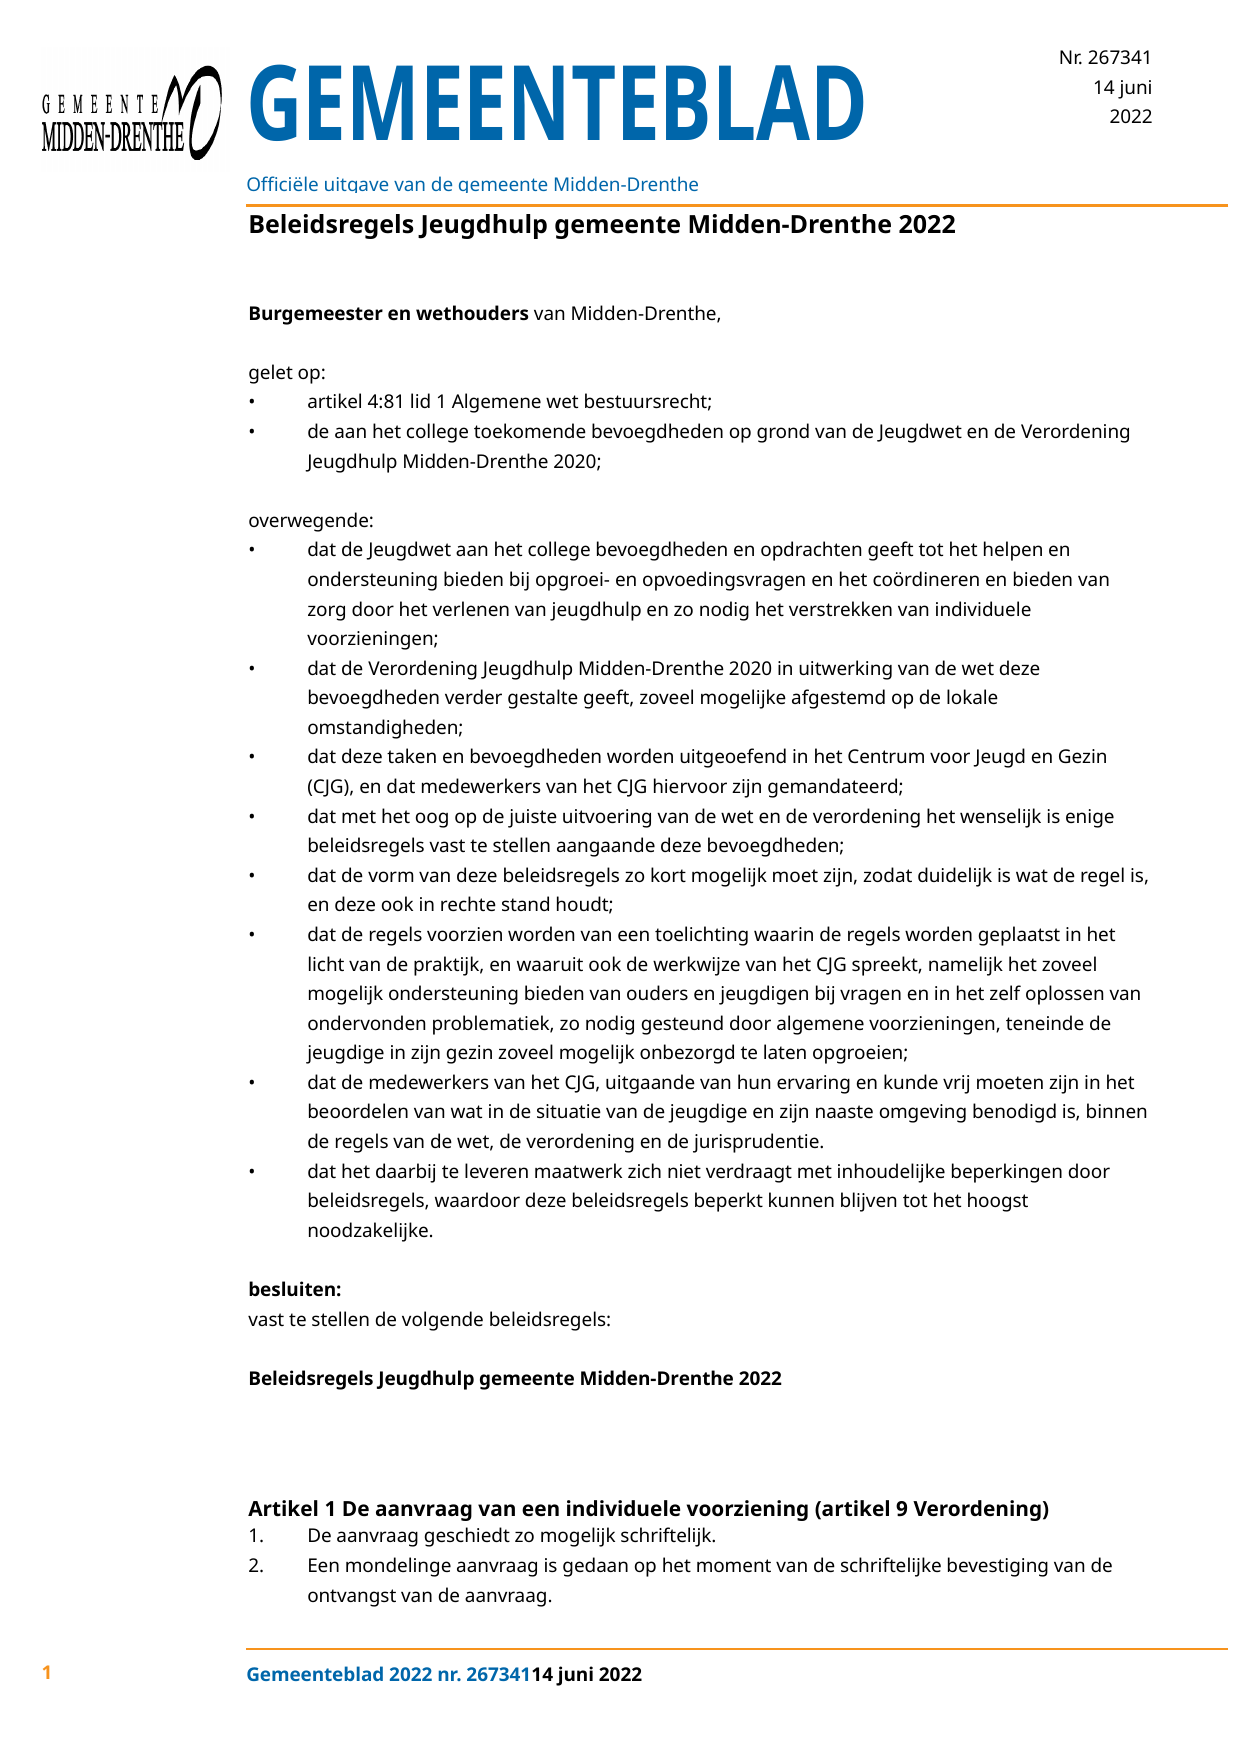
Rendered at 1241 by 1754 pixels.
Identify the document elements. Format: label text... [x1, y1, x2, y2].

text Burgemeester en wethouders van Midden-Drenthe, [248, 300, 1152, 326]
text overwegende: [248, 507, 1152, 533]
list dat de medewerkers van het CJG, uitgaande van hun ervaring en kunde vrij moeten zijn in het beoordelen van wat in de situatie van de jeugdige en zijn naaste omgeving benodigd is, binnen de regels van de wet, de verordening en de jurisprudentie. [248, 1069, 1152, 1154]
list Een mondelinge aanvraag is gedaan op het moment van de schriftelijke bevestiging van de ontvangst van de aanvraag. [248, 1552, 1152, 1607]
text Artikel 1 De aanvraag van een individuele voorziening (artikel 9 Verordening) [248, 1494, 1152, 1523]
list dat met het oog op de juiste uitvoering van de wet en de verordening het wenselijk is enige beleidsregels vast te stellen aangaande deze bevoegdheden; [248, 803, 1152, 858]
text gelet op: [248, 359, 1152, 385]
list dat de Jeugdwet aan het college bevoegdheden en opdrachten geeft tot het helpen en ondersteuning bieden bij opgroei- en opvoedingsvragen en het coördineren en bieden van zorg door het verlenen van jeugdhulp en zo nodig het verstrekken van individuele voorzieningen; [248, 537, 1152, 651]
text vast te stellen de volgende beleidsregels: [248, 1306, 1152, 1331]
picture [41, 47, 231, 172]
text besluiten: [248, 1276, 1152, 1302]
list artikel 4:81 lid 1 Algemene wet bestuursrecht; [248, 389, 1152, 414]
list dat de Verordening Jeugdhulp Midden-Drenthe 2020 in uitwerking van de wet deze bevoegdheden verder gestalte geeft, zoveel mogelijke afgestemd op de lokale omstandigheden; [248, 655, 1152, 740]
list de aan het college toekomende bevoegdheden op grond van de Jeugdwet en de Verordening Jeugdhulp Midden-Drenthe 2020; [248, 418, 1152, 473]
list De aanvraag geschiedt zo mogelijk schriftelijk. [248, 1523, 1152, 1548]
list dat het daarbij te leveren maatwerk zich niet verdraagt met inhoudelijke beperkingen door beleidsregels, waardoor deze beleidsregels beperkt kunnen blijven tot het hoogst noodzakelijke. [248, 1158, 1152, 1243]
text Beleidsregels Jeugdhulp gemeente Midden-Drenthe 2022 [248, 1365, 1152, 1391]
text Beleidsregels Jeugdhulp gemeente Midden-Drenthe 2022 [248, 207, 1152, 241]
list dat de regels voorzien worden van een toelichting waarin de regels worden geplaatst in het licht van de praktijk, en waaruit ook de werkwijze van het CJG spreekt, namelijk het zoveel mogelijk ondersteuning bieden van ouders en jeugdigen bij vragen en in het zelf oplossen van ondervonden problematiek, zo nodig gesteund door algemene voorzieningen, teneinde de jeugdige in zijn gezin zoveel mogelijk onbezorgd te laten opgroeien; [248, 921, 1152, 1065]
list dat de vorm van deze beleidsregels zo kort mogelijk moet zijn, zodat duidelijk is wat de regel is, en deze ook in rechte stand houdt; [248, 862, 1152, 917]
list dat deze taken en bevoegdheden worden uitgeoefend in het Centrum voor Jeugd en Gezin (CJG), en dat medewerkers van het CJG hiervoor zijn gemandateerd; [248, 744, 1152, 799]
